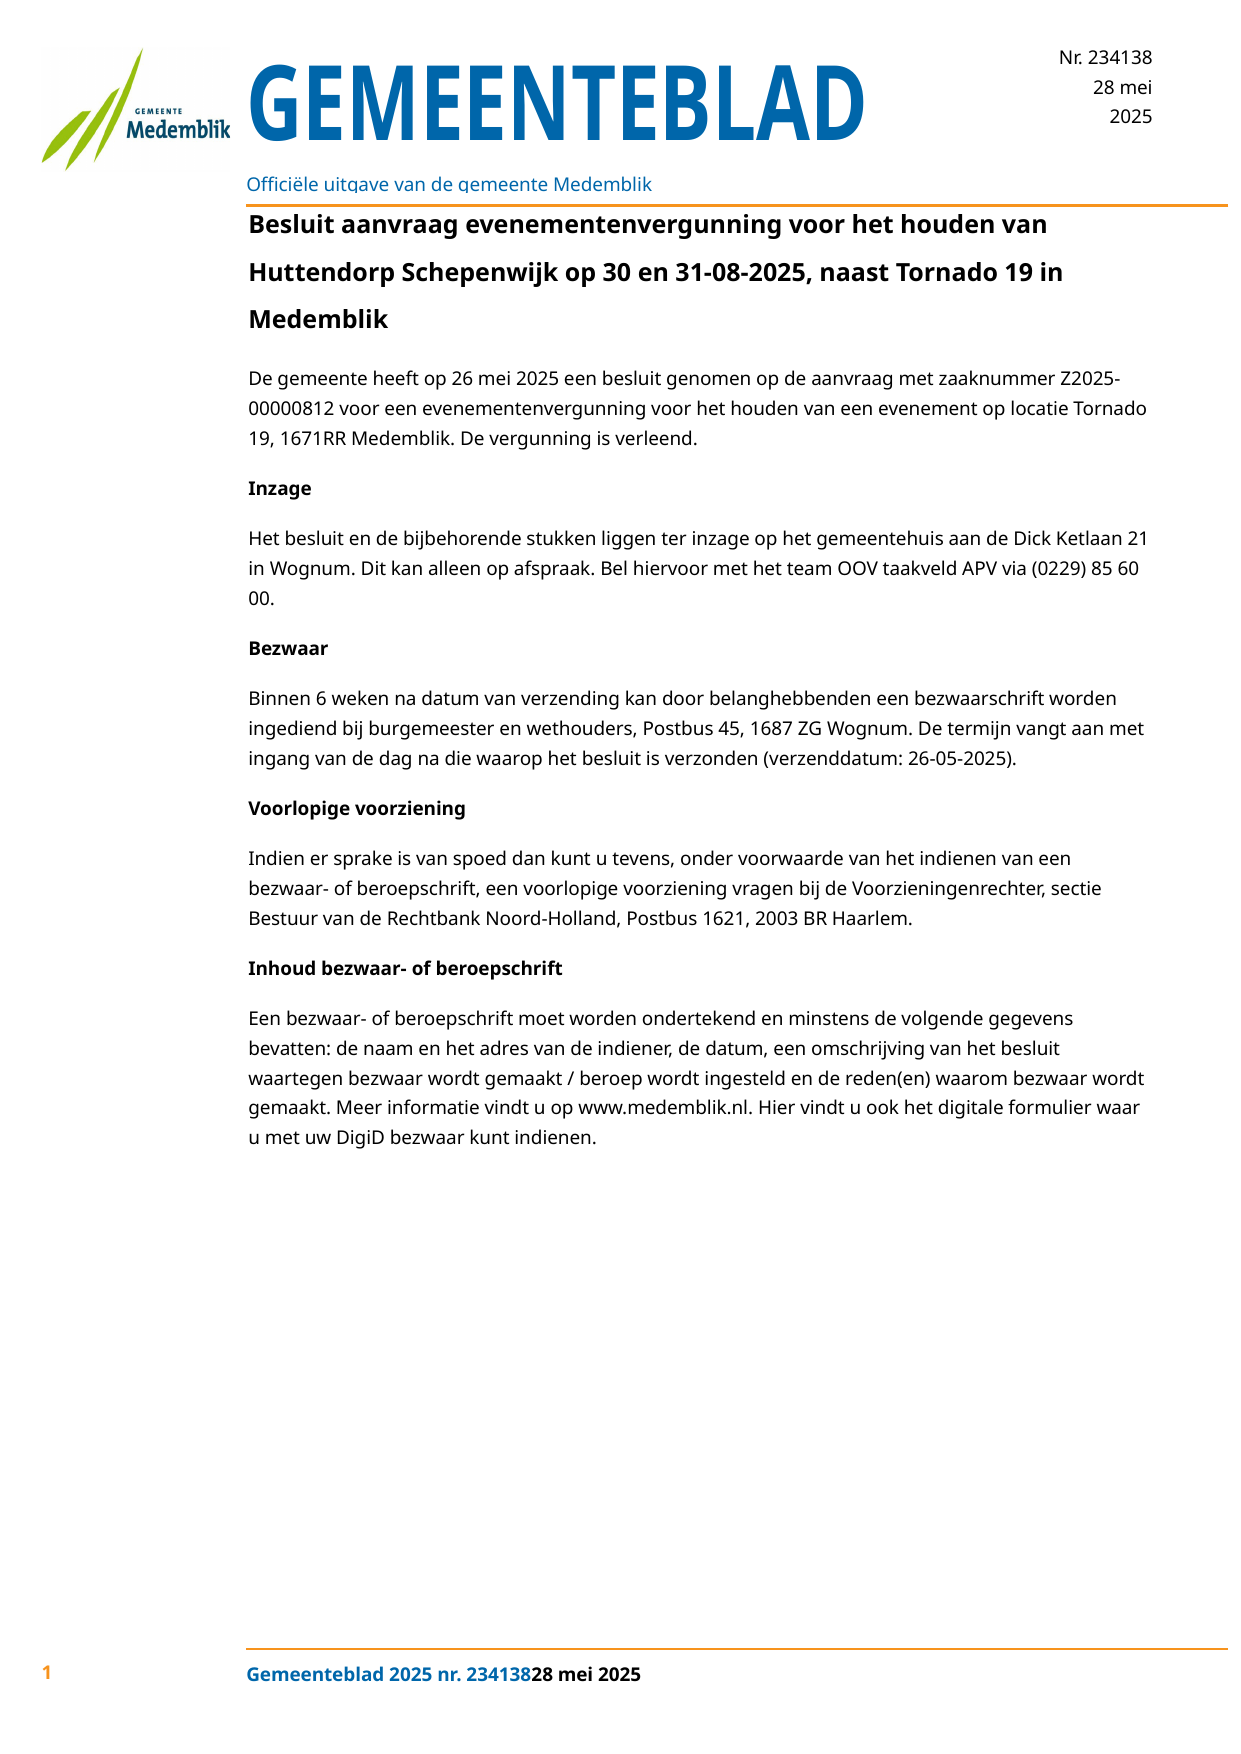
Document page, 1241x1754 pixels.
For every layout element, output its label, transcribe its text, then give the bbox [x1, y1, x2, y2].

text Besluit aanvraag evenementenvergunning voor het houden van Huttendorp Schepenwijk op 30 en 31-08-2025, naast Tornado 19 in Medemblik [248, 207, 1152, 336]
text Een bezwaar- of beroepschrift moet worden ondertekend en minstens de volgende gegevens bevatten: de naam en het adres van de indiener, de datum, een omschrijving van het besluit waartegen bezwaar wordt gemaakt / beroep wordt ingesteld en de reden(en) waarom bezwaar wordt gemaakt. Meer informatie vindt u op www.medemblik.nl. Hier vindt u ook het digitale formulier waar u met uw DigiD bezwaar kunt indienen. [248, 1006, 1152, 1149]
text Inzage [248, 475, 1152, 501]
text De gemeente heeft op 26 mei 2025 een besluit genomen op de aanvraag met zaaknummer Z2025-00000812 voor een evenementenvergunning voor het houden van een evenement op locatie Tornado 19, 1671RR Medemblik. De vergunning is verleend. [248, 366, 1152, 450]
text Het besluit en de bijbehorende stukken liggen ter inzage op het gemeentehuis aan de Dick Ketlaan 21 in Wognum. Dit kan alleen op afspraak. Bel hiervoor met het team OOV taakveld APV via (0229) 85 60 00. [248, 526, 1152, 610]
text Indien er sprake is van spoed dan kunt u tevens, onder voorwaarde van het indienen van een bezwaar- of beroepschrift, een voorlopige voorziening vragen bij de Voorzieningenrechter, sectie Bestuur van de Rechtbank Noord-Holland, Postbus 1621, 2003 BR Haarlem. [248, 846, 1152, 930]
text Inhoud bezwaar- of beroepschrift [248, 955, 1152, 981]
text Voorlopige voorziening [248, 795, 1152, 821]
text Bezwaar [248, 635, 1152, 661]
text Binnen 6 weken na datum van verzending kan door belanghebbenden een bezwaarschrift worden ingediend bij burgemeester en wethouders, Postbus 45, 1687 ZG Wognum. De termijn vangt aan met ingang van de dag na die waarop het besluit is verzonden (verzenddatum: 26-05-2025). [248, 686, 1152, 770]
picture [41, 47, 231, 172]
